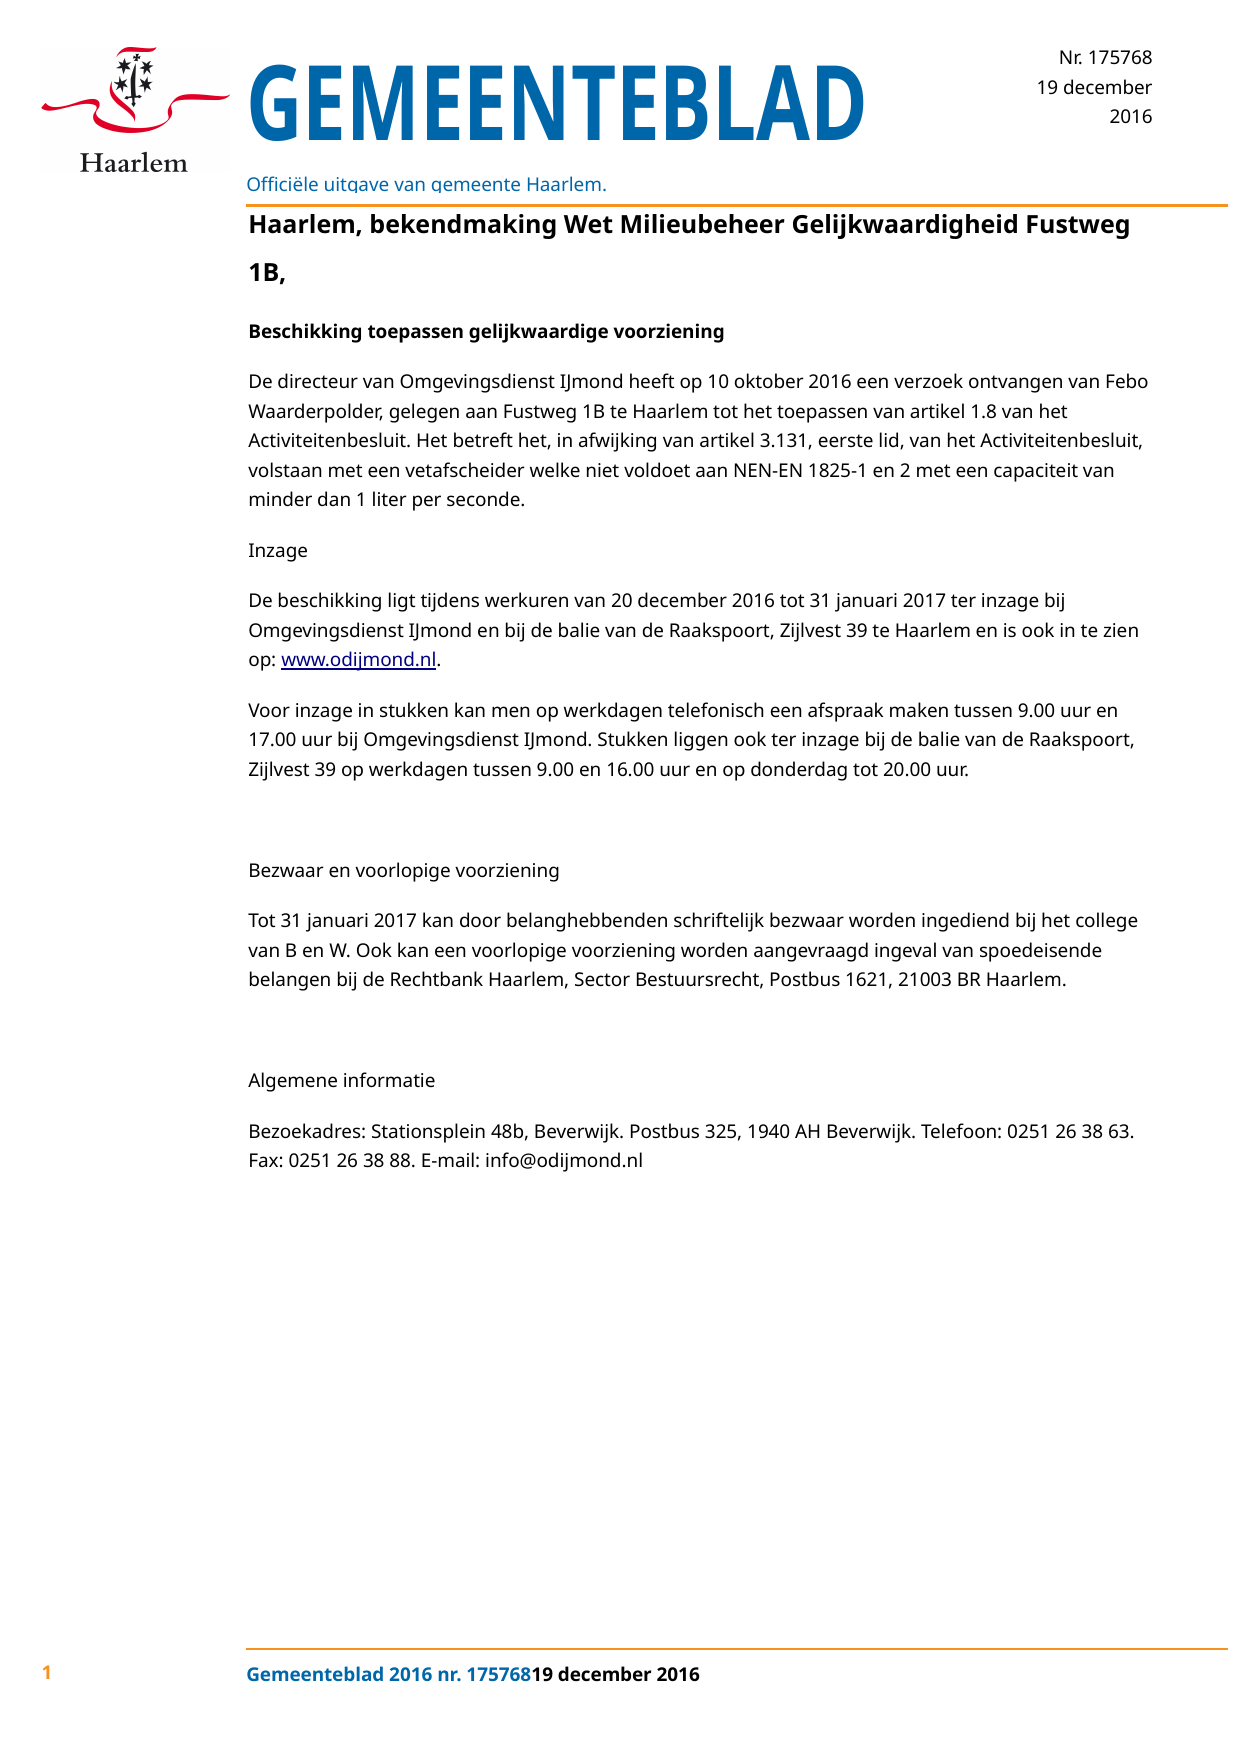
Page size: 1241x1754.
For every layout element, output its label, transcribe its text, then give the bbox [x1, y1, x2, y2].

text Algemene informatie [248, 1067, 1152, 1093]
text Tot 31 januari 2017 kan door belanghebbenden schriftelijk bezwaar worden ingediend bij het college van B en W. Ook kan een voorlopige voorziening worden aangevraagd ingeval van spoedeisende belangen bij de Rechtbank Haarlem, Sector Bestuursrecht, Postbus 1621, 21003 BR Haarlem. [248, 907, 1152, 992]
text De beschikking ligt tijdens werkuren van 20 december 2016 tot 31 januari 2017 ter inzage bij Omgevingsdienst IJmond en bij de balie van de Raakspoort, Zijlvest 39 te Haarlem en is ook in te zien op: www.odijmond.nl. [248, 587, 1152, 672]
text Beschikking toepassen gelijkwaardige voorziening [248, 318, 1152, 344]
text Voor inzage in stukken kan men op werkdagen telefonisch een afspraak maken tussen 9.00 uur en 17.00 uur bij Omgevingsdienst IJmond. Stukken liggen ook ter inzage bij de balie van de Raakspoort, Zijlvest 39 op werkdagen tussen 9.00 en 16.00 uur en op donderdag tot 20.00 uur. [248, 697, 1152, 782]
text Inzage [248, 537, 1152, 563]
text Bezwaar en voorlopige voorziening [248, 857, 1152, 883]
text Bezoekadres: Stationsplein 48b, Beverwijk. Postbus 325, 1940 AH Beverwijk. Telefoon: 0251 26 38 63. Fax: 0251 26 38 88. E-mail: info@odijmond.nl [248, 1118, 1152, 1173]
text De directeur van Omgevingsdienst IJmond heeft op 10 oktober 2016 een verzoek ontvangen van Febo Waarderpolder, gelegen aan Fustweg 1B te Haarlem tot het toepassen van artikel 1.8 van het Activiteitenbesluit. Het betreft het, in afwijking van artikel 3.131, eerste lid, van het Activiteitenbesluit, volstaan met een vetafscheider welke niet voldoet aan NEN-EN 1825-1 en 2 met een capaciteit van minder dan 1 liter per seconde. [248, 368, 1152, 512]
picture [41, 47, 231, 172]
text Haarlem, bekendmaking Wet Milieubeheer Gelijkwaardigheid Fustweg 1B, [248, 207, 1152, 288]
